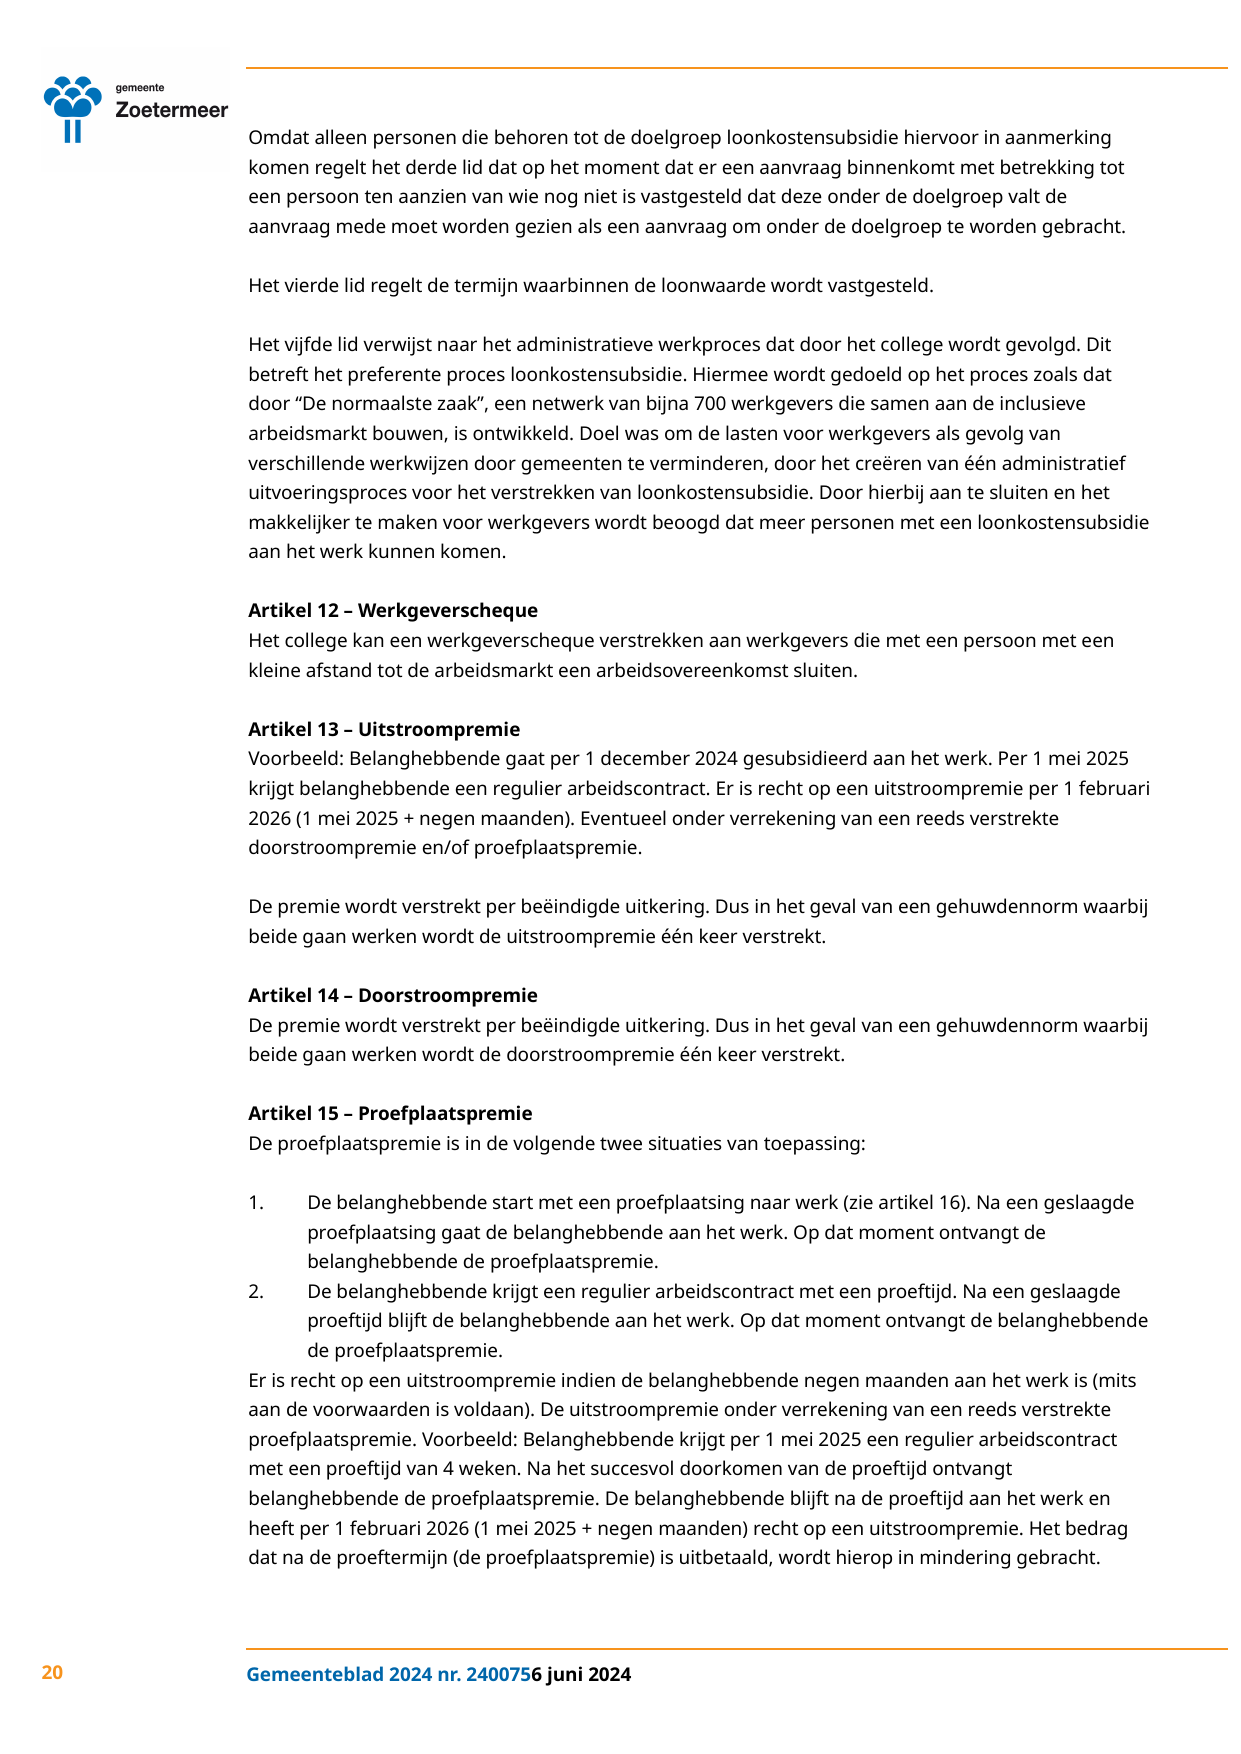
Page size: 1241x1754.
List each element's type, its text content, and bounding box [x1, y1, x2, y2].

text Het vierde lid regelt de termijn waarbinnen de loonwaarde wordt vastgesteld. [248, 272, 1152, 298]
text Artikel 13 – Uitstroompremie [248, 716, 1152, 742]
text Het college kan een werkgeverscheque verstrekken aan werkgevers die met een persoon met een kleine afstand tot de arbeidsmarkt een arbeidsovereenkomst sluiten. [248, 627, 1152, 683]
text Artikel 14 – Doorstroompremie [248, 982, 1152, 1008]
text Artikel 15 – Proefplaatspremie [248, 1101, 1152, 1126]
list De belanghebbende start met een proefplaatsing naar werk (zie artikel 16). Na een geslaagde proefplaatsing gaat de belanghebbende aan het werk. Op dat moment ontvangt de belanghebbende de proefplaatspremie. [248, 1189, 1152, 1274]
text De premie wordt verstrekt per beëindigde uitkering. Dus in het geval van een gehuwdennorm waarbij beide gaan werken wordt de uitstroompremie één keer verstrekt. [248, 893, 1152, 949]
text Voorbeeld: Belanghebbende gaat per 1 december 2024 gesubsidieerd aan het werk. Per 1 mei 2025 krijgt belanghebbende een regulier arbeidscontract. Er is recht op een uitstroompremie per 1 februari 2026 (1 mei 2025 + negen maanden). Eventueel onder verrekening van een reeds verstrekte doorstroompremie en/of proefplaatspremie. [248, 746, 1152, 860]
text Artikel 12 – Werkgeverscheque [248, 598, 1152, 623]
text Er is recht op een uitstroompremie indien de belanghebbende negen maanden aan het werk is (mits aan de voorwaarden is voldaan). De uitstroompremie onder verrekening van een reeds verstrekte proefplaatspremie. Voorbeeld: Belanghebbende krijgt per 1 mei 2025 een regulier arbeidscontract met een proeftijd van 4 weken. Na het succesvol doorkomen van de proeftijd ontvangt belanghebbende de proefplaatspremie. De belanghebbende blijft na de proeftijd aan het werk en heeft per 1 februari 2026 (1 mei 2025 + negen maanden) recht op een uitstroompremie. Het bedrag dat na de proeftermijn (de proefplaatspremie) is uitbetaald, wordt hierop in mindering gebracht. [248, 1367, 1152, 1570]
text Omdat alleen personen die behoren tot de doelgroep loonkostensubsidie hiervoor in aanmerking komen regelt het derde lid dat op het moment dat er een aanvraag binnenkomt met betrekking tot een persoon ten aanzien van wie nog niet is vastgesteld dat deze onder de doelgroep valt de aanvraag mede moet worden gezien als een aanvraag om onder de doelgroep te worden gebracht. [248, 124, 1152, 239]
text De proefplaatspremie is in de volgende twee situaties van toepassing: [248, 1130, 1152, 1156]
text Het vijfde lid verwijst naar het administratieve werkproces dat door het college wordt gevolgd. Dit betreft het preferente proces loonkostensubsidie. Hiermee wordt gedoeld op het proces zoals dat door “De normaalste zaak”, een netwerk van bijna 700 werkgevers die samen aan de inclusieve arbeidsmarkt bouwen, is ontwikkeld. Doel was om de lasten voor werkgevers als gevolg van verschillende werkwijzen door gemeenten te verminderen, door het creëren van één administratief uitvoeringsproces voor het verstrekken van loonkostensubsidie. Door hierbij aan te sluiten en het makkelijker te maken voor werkgevers wordt beoogd dat meer personen met een loonkostensubsidie aan het werk kunnen komen. [248, 331, 1152, 564]
picture [41, 47, 231, 172]
list De belanghebbende krijgt een regulier arbeidscontract met een proeftijd. Na een geslaagde proeftijd blijft de belanghebbende aan het werk. Op dat moment ontvangt de belanghebbende de proefplaatspremie. [248, 1278, 1152, 1363]
text De premie wordt verstrekt per beëindigde uitkering. Dus in het geval van een gehuwdennorm waarbij beide gaan werken wordt de doorstroompremie één keer verstrekt. [248, 1012, 1152, 1067]
